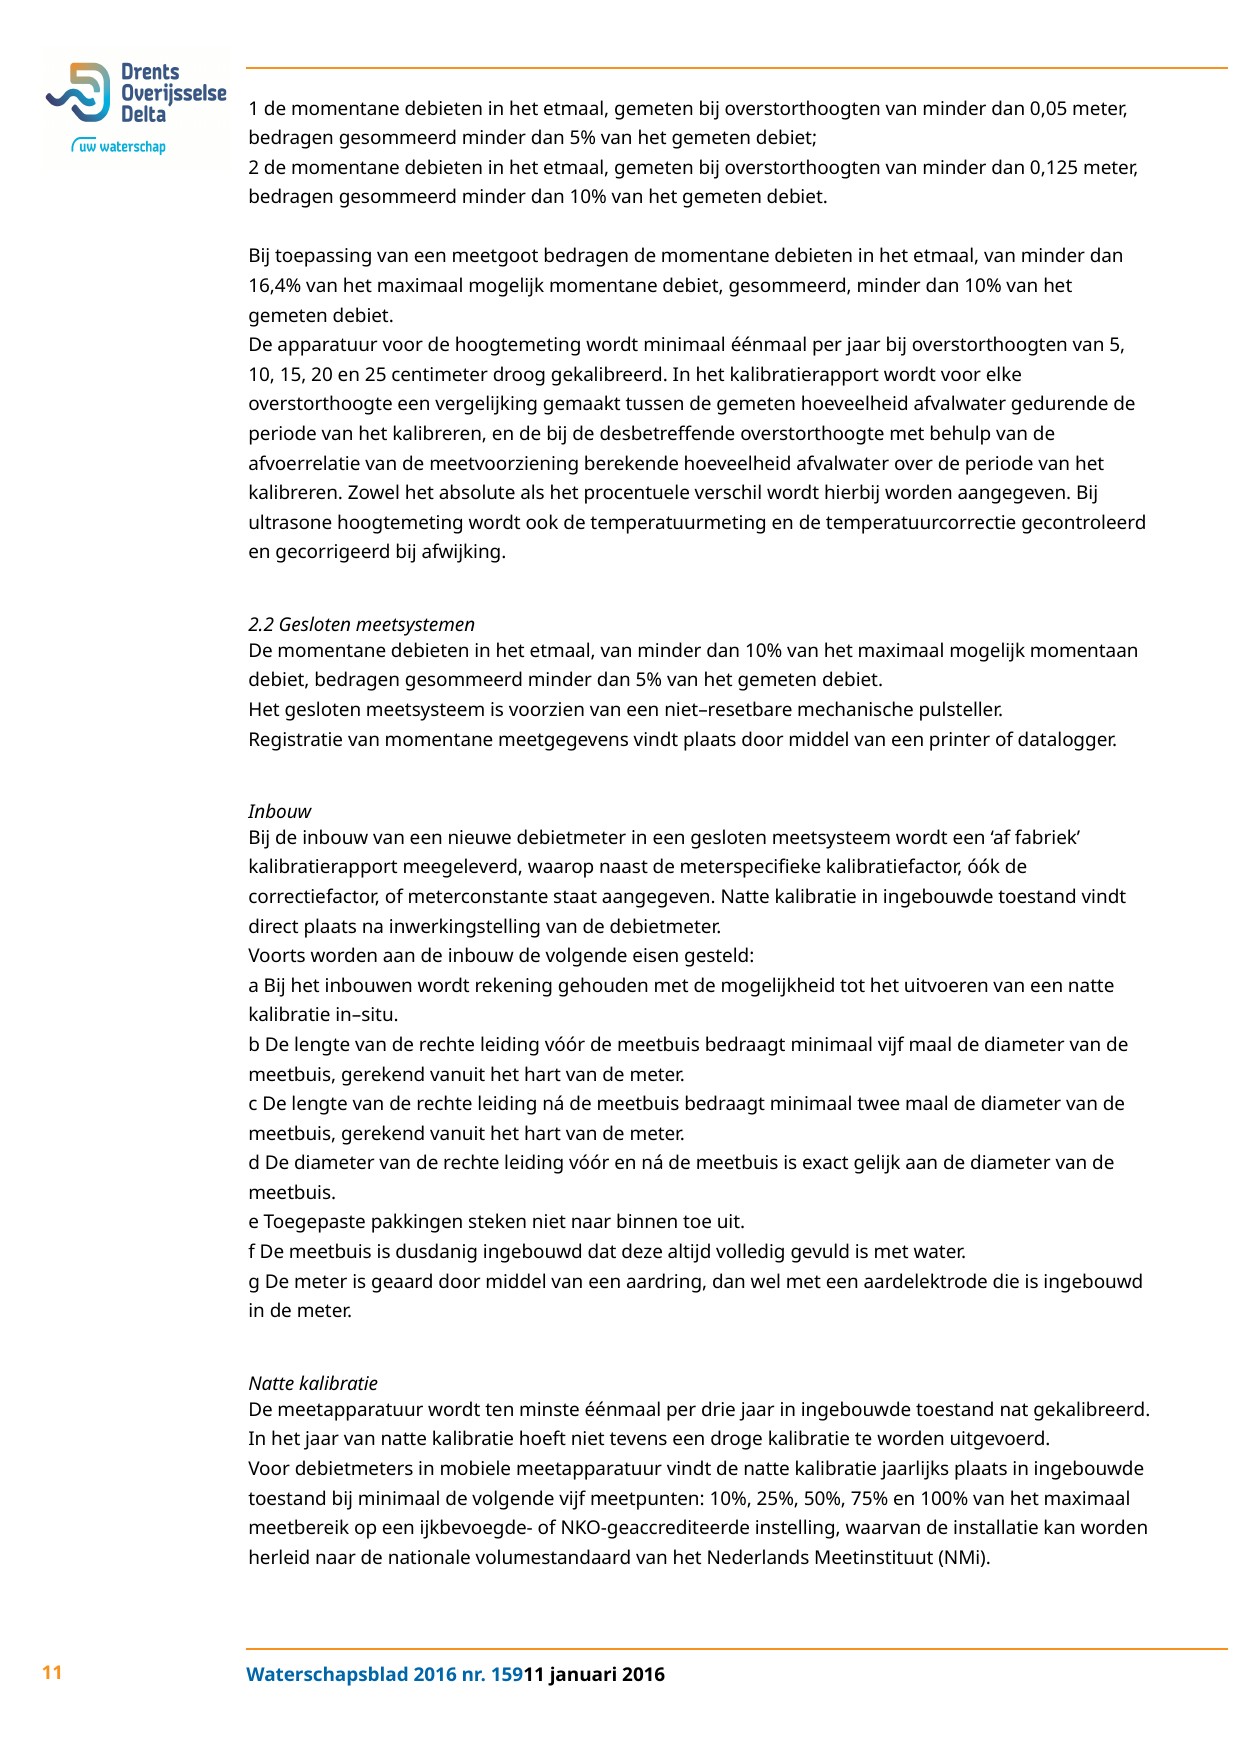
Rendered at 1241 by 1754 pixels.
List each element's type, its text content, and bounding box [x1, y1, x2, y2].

picture [41, 47, 231, 172]
text Registratie van momentane meetgegevens vindt plaats door middel van een printer of datalogger. [248, 726, 1152, 751]
text f De meetbuis is dusdanig ingebouwd dat deze altijd volledig gevuld is met water. [248, 1238, 1152, 1264]
text e Toegepaste pakkingen steken niet naar binnen toe uit. [248, 1209, 1152, 1234]
text g De meter is geaard door middel van een aardring, dan wel met een aardelektrode die is ingebouwd in de meter. [248, 1268, 1152, 1323]
text Inbouw [248, 798, 1152, 824]
text a Bij het inbouwen wordt rekening gehouden met de mogelijkheid tot het uitvoeren van een natte kalibratie in–situ. [248, 972, 1152, 1027]
text c De lengte van de rechte leiding ná de meetbuis bedraagt minimaal twee maal de diameter van de meetbuis, gerekend vanuit het hart van de meter. [248, 1090, 1152, 1146]
text Bij de inbouw van een nieuwe debietmeter in een gesloten meetsysteem wordt een ‘af fabriek’ kalibratierapport meegeleverd, waarop naast de meterspecifieke kalibratiefactor, óók de correctiefactor, of meterconstante staat aangegeven. Natte kalibratie in ingebouwde toestand vindt direct plaats na inwerkingstelling van de debietmeter. [248, 824, 1152, 939]
text Voor debietmeters in mobiele meetapparatuur vindt de natte kalibratie jaarlijks plaats in ingebouwde toestand bij minimaal de volgende vijf meetpunten: 10%, 25%, 50%, 75% en 100% van het maximaal meetbereik op een ijkbevoegde- of NKO-geaccrediteerde instelling, waarvan de installatie kan worden herleid naar de nationale volumestandaard van het Nederlands Meetinstituut (NMi). [248, 1455, 1152, 1569]
text De momentane debieten in het etmaal, van minder dan 10% van het maximaal mogelijk momentaan debiet, bedragen gesommeerd minder dan 5% van het gemeten debiet. [248, 637, 1152, 692]
text Voorts worden aan de inbouw de volgende eisen gesteld: [248, 942, 1152, 968]
text d De diameter van de rechte leiding vóór en ná de meetbuis is exact gelijk aan de diameter van de meetbuis. [248, 1149, 1152, 1205]
text Het gesloten meetsysteem is voorzien van een niet–resetbare mechanische pulsteller. [248, 696, 1152, 722]
text b De lengte van de rechte leiding vóór de meetbuis bedraagt minimaal vijf maal de diameter van de meetbuis, gerekend vanuit het hart van de meter. [248, 1031, 1152, 1087]
text De meetapparatuur wordt ten minste éénmaal per drie jaar in ingebouwde toestand nat gekalibreerd. In het jaar van natte kalibratie hoeft niet tevens een droge kalibratie te worden uitgevoerd. [248, 1396, 1152, 1451]
text 1 de momentane debieten in het etmaal, gemeten bij overstorthoogten van minder dan 0,05 meter, bedragen gesommeerd minder dan 5% van het gemeten debiet; [248, 95, 1152, 150]
text 2.2 Gesloten meetsystemen [248, 611, 1152, 637]
text Bij toepassing van een meetgoot bedragen de momentane debieten in het etmaal, van minder dan 16,4% van het maximaal mogelijk momentane debiet, gesommeerd, minder dan 10% van het gemeten debiet. [248, 243, 1152, 328]
text 2 de momentane debieten in het etmaal, gemeten bij overstorthoogten van minder dan 0,125 meter, bedragen gesommeerd minder dan 10% van het gemeten debiet. [248, 154, 1152, 209]
text Natte kalibratie [248, 1370, 1152, 1396]
text De apparatuur voor de hoogtemeting wordt minimaal éénmaal per jaar bij overstorthoogten van 5, 10, 15, 20 en 25 centimeter droog gekalibreerd. In het kalibratierapport wordt voor elke overstorthoogte een vergelijking gemaakt tussen de gemeten hoeveelheid afvalwater gedurende de periode van het kalibreren, en de bij de desbetreffende overstorthoogte met behulp van de afvoerrelatie van de meetvoorziening berekende hoeveelheid afvalwater over de periode van het kalibreren. Zowel het absolute als het procentuele verschil wordt hierbij worden aangegeven. Bij ultrasone hoogtemeting wordt ook de temperatuurmeting en de temperatuurcorrectie gecontroleerd en gecorrigeerd bij afwijking. [248, 331, 1152, 564]
